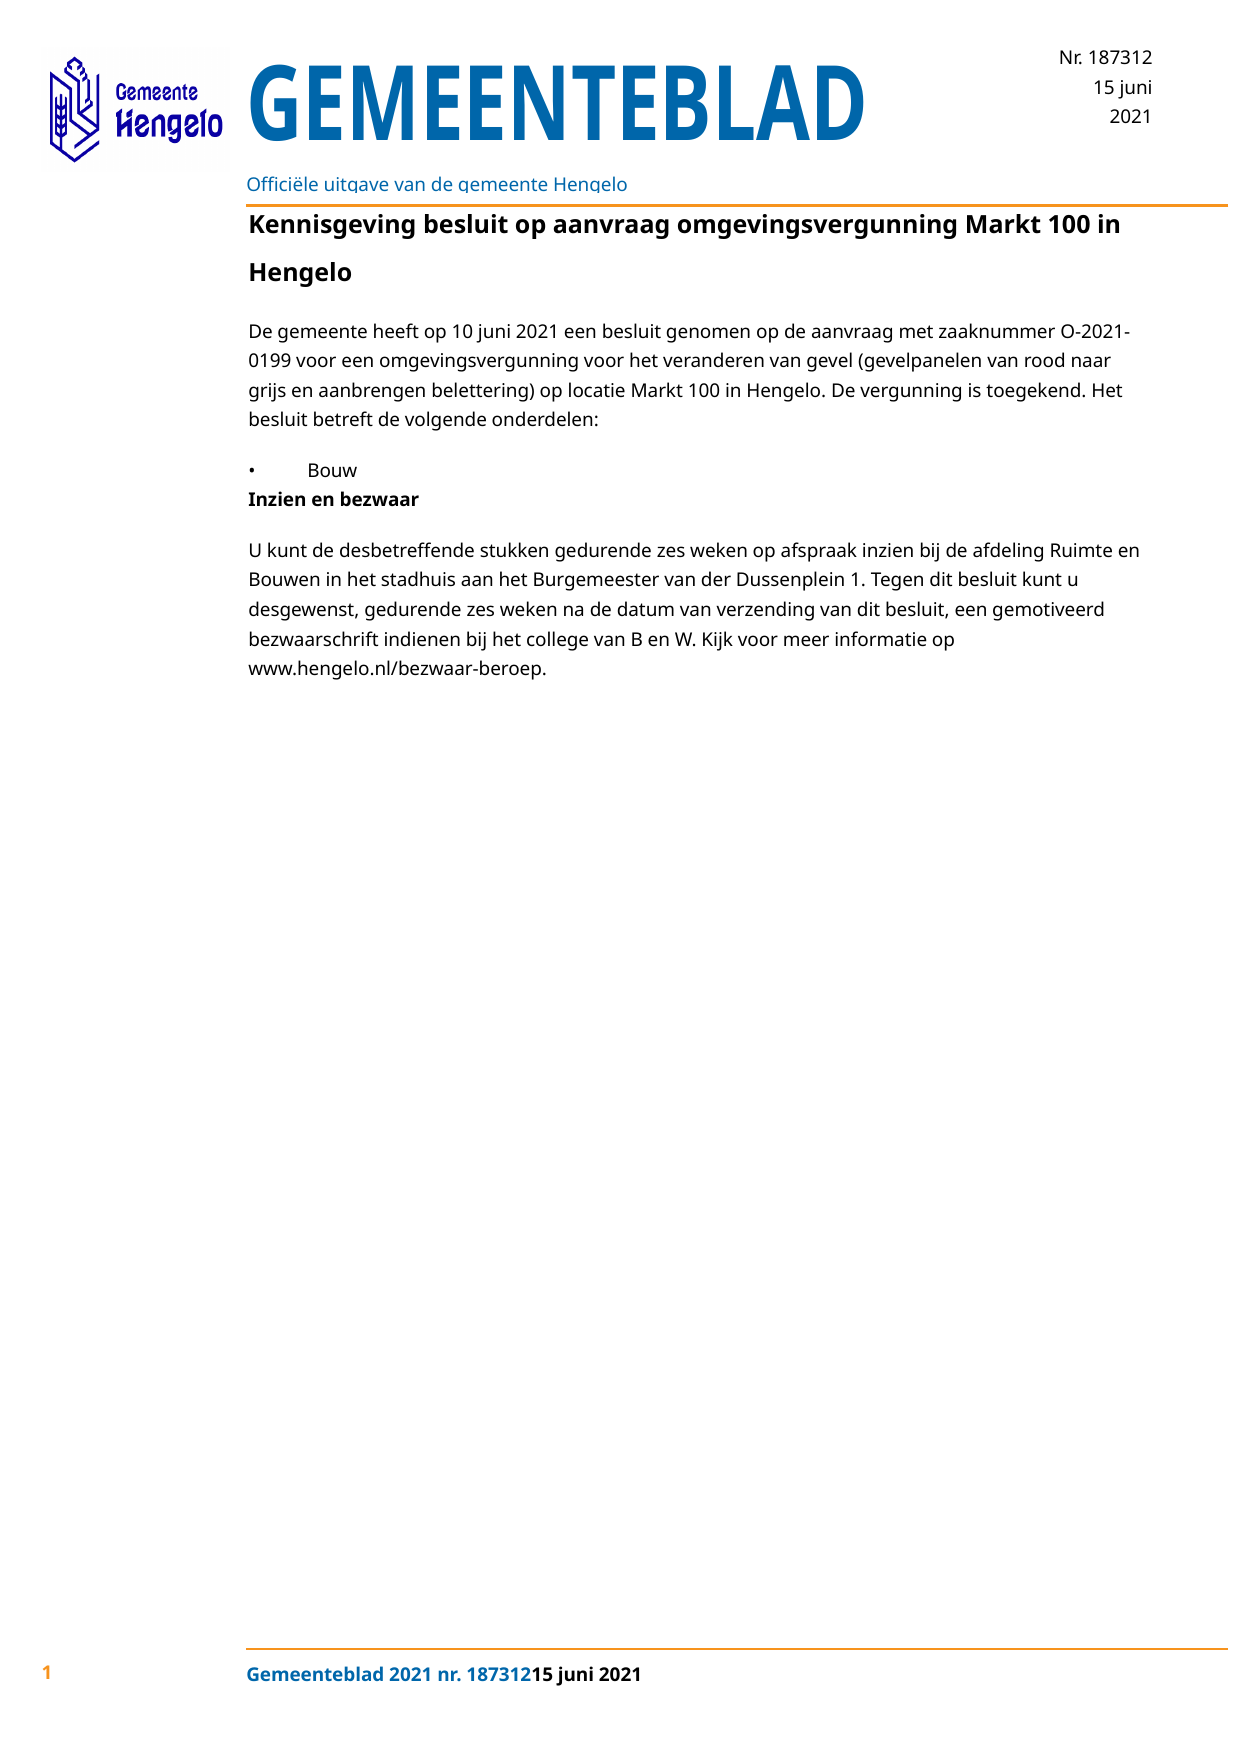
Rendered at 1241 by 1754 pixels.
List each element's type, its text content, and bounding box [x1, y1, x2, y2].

text De gemeente heeft op 10 juni 2021 een besluit genomen op de aanvraag met zaaknummer O-2021-0199 voor een omgevingsvergunning voor het veranderen van gevel (gevelpanelen van rood naar grijs en aanbrengen belettering) op locatie Markt 100 in Hengelo. De vergunning is toegekend. Het besluit betreft de volgende onderdelen: [248, 318, 1152, 432]
text Inzien en bezwaar [248, 487, 1152, 512]
list Bouw [248, 457, 1152, 483]
text Kennisgeving besluit op aanvraag omgevingsvergunning Markt 100 in Hengelo [248, 207, 1152, 288]
text U kunt de desbetreffende stukken gedurende zes weken op afspraak inzien bij de afdeling Ruimte en Bouwen in het stadhuis aan het Burgemeester van der Dussenplein 1. Tegen dit besluit kunt u desgewenst, gedurende zes weken na de datum van verzending van dit besluit, een gemotiveerd bezwaarschrift indienen bij het college van B en W. Kijk voor meer informatie op www.hengelo.nl/bezwaar-beroep. [248, 537, 1152, 681]
picture [41, 47, 231, 172]
